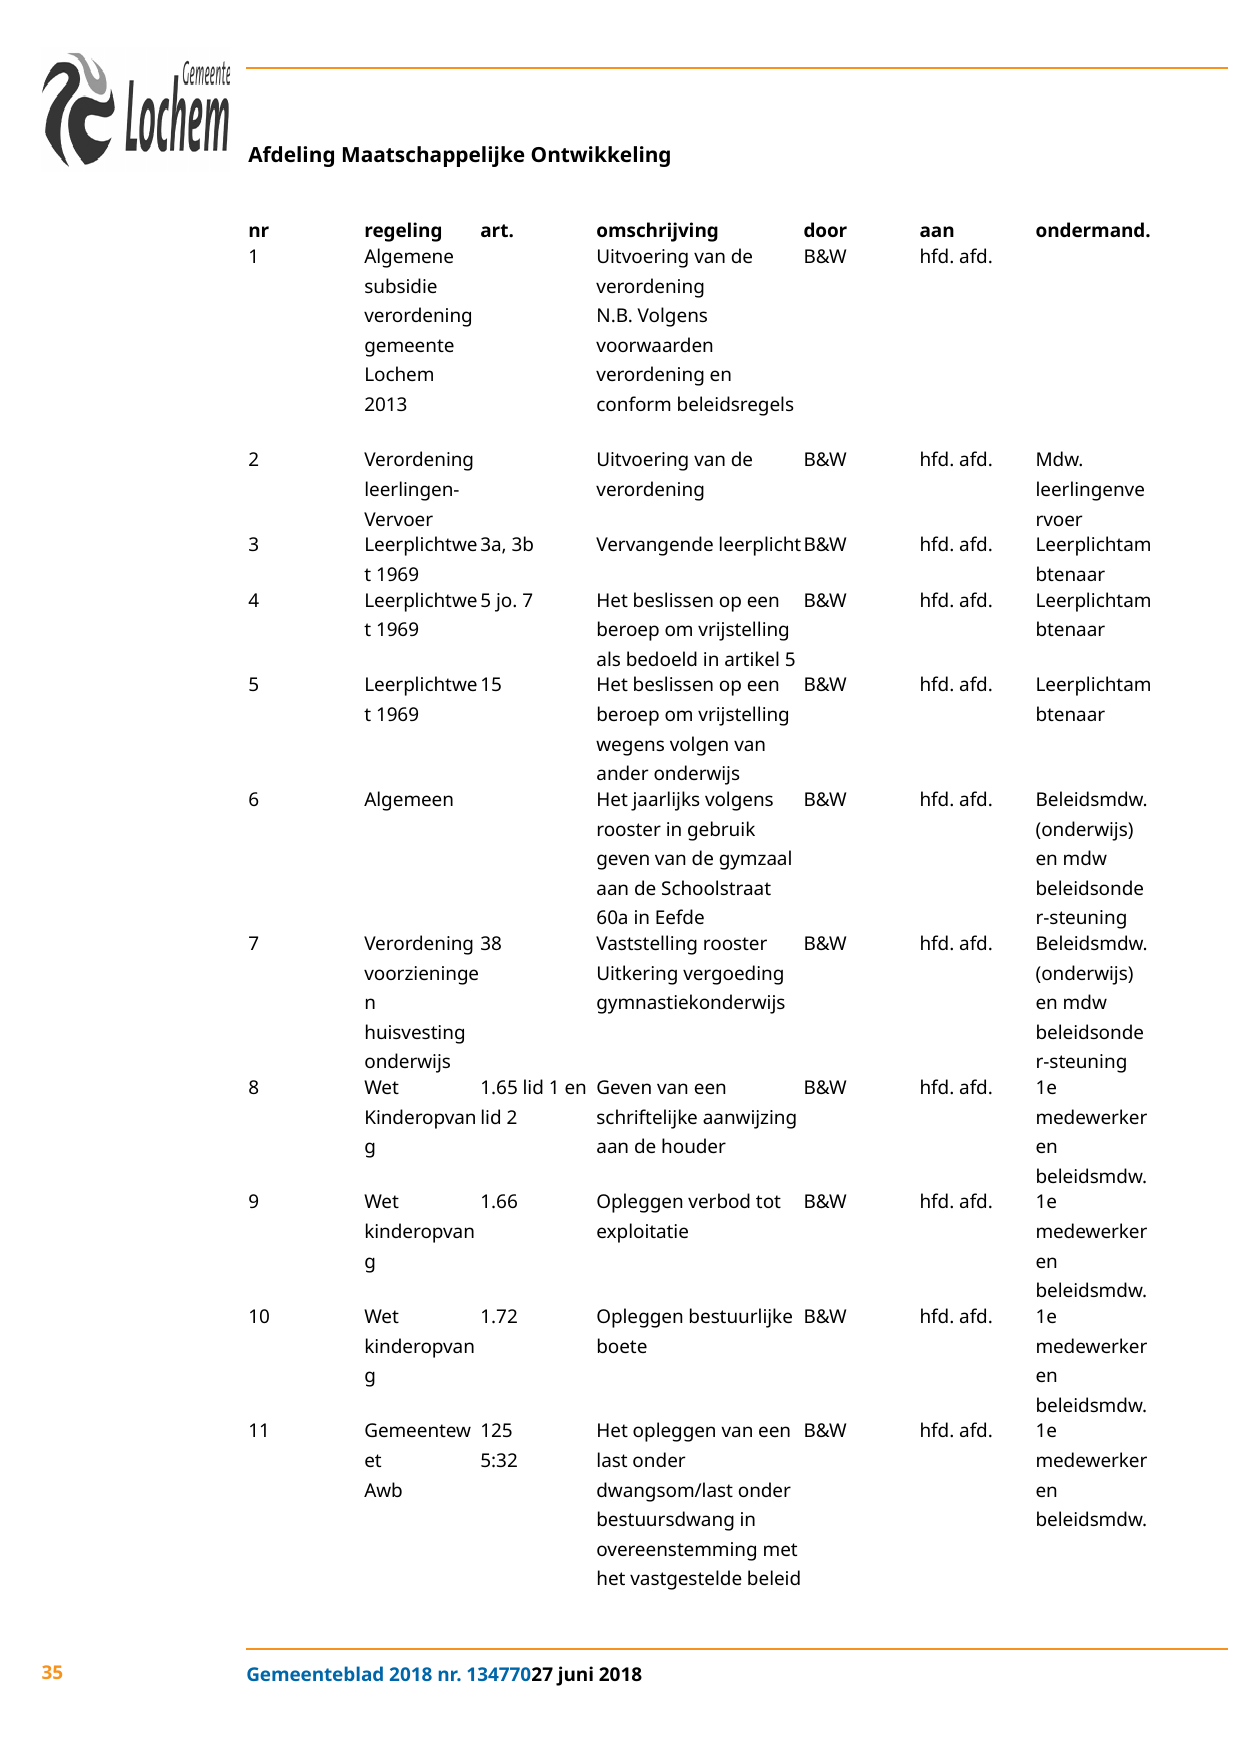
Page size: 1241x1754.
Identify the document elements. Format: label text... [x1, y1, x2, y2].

table_cell 38 [480, 930, 596, 1074]
table_cell Beleidsmdw. (onderwijs) en mdw beleidsonder-steuning [1035, 786, 1152, 930]
table_cell hfd. afd. [919, 587, 1035, 672]
table_cell 3a, 3b [480, 531, 596, 587]
table_cell 10 [248, 1303, 364, 1418]
table_header omschrijving [596, 218, 803, 243]
table_cell 1 [248, 243, 364, 447]
table_cell [1018, 95, 1152, 121]
table_cell 1.72 [480, 1303, 596, 1418]
table_cell Algemeen [364, 786, 480, 930]
table_cell Het jaarlijks volgens rooster in gebruik geven van de gymzaal aan de Schoolstraat 60a in Eefde [596, 786, 803, 930]
table_cell 11 [248, 1418, 364, 1591]
table_cell B&W [803, 1074, 919, 1189]
table_cell Leerplichtambtenaar [1035, 672, 1152, 786]
table_cell B&W [803, 531, 919, 587]
table_cell 4 [248, 587, 364, 672]
table_cell Opleggen verbod tot exploitatie [596, 1189, 803, 1303]
table_cell Wet Kinderopvang [364, 1074, 480, 1189]
table_header nr [248, 218, 364, 243]
table_cell Leerplichtwet 1969 [364, 672, 480, 786]
table_header ondermand. [1035, 218, 1152, 243]
table_cell Vervangende leerplicht [596, 531, 803, 587]
table_cell [480, 243, 596, 447]
table_cell Wet kinderopvang [364, 1189, 480, 1303]
table_cell 5 [248, 672, 364, 786]
table_cell 125 5:32 [480, 1418, 596, 1591]
table_cell [648, 95, 885, 121]
table_cell Uitvoering van de verordening N.B. Volgens voorwaarden verordening en conform beleidsregels [596, 243, 803, 447]
table_cell B&W [803, 930, 919, 1074]
table_cell Het beslissen op een beroep om vrijstelling als bedoeld in artikel 5 [596, 587, 803, 672]
table_cell hfd. afd. [919, 930, 1035, 1074]
table_cell Beleidsmdw.(onderwijs) en mdw beleidsonder-steuning [1035, 930, 1152, 1074]
table_cell [514, 95, 648, 121]
table_cell 2 [248, 447, 364, 531]
table_cell hfd. afd. [919, 786, 1035, 930]
table_cell B&W [803, 786, 919, 930]
table_cell hfd. afd. [919, 1303, 1035, 1418]
table_cell Mdw. leerlingenvervoer [1035, 447, 1152, 531]
table_header regeling [364, 218, 480, 243]
table_cell 8 [248, 1074, 364, 1189]
table_cell Uitvoering van de verordening [596, 447, 803, 531]
table_header art. [480, 218, 596, 243]
table_cell Leerplichtambtenaar [1035, 531, 1152, 587]
table_cell Vaststelling rooster Uitkering vergoeding gymnastiekonderwijs [596, 930, 803, 1074]
text Afdeling Maatschappelijke Ontwikkeling [248, 140, 1152, 168]
table_cell 1e medewerker en beleidsmdw. [1035, 1418, 1152, 1591]
table_cell B&W [803, 1418, 919, 1591]
table_cell B&W [803, 1303, 919, 1418]
table_cell hfd. afd. [919, 1418, 1035, 1591]
table_header aan [919, 218, 1035, 243]
table_cell 1e medewerker en beleidsmdw. [1035, 1303, 1152, 1418]
table_cell B&W [803, 1189, 919, 1303]
table_cell hfd. afd. [919, 1189, 1035, 1303]
table_cell [480, 786, 596, 930]
table_cell 1.65 lid 1 en lid 2 [480, 1074, 596, 1189]
table_cell Geven van een schriftelijke aanwijzing aan de houder [596, 1074, 803, 1189]
table_cell 3 [248, 531, 364, 587]
table_cell 1.66 [480, 1189, 596, 1303]
table_cell Leerplichtwet 1969 [364, 531, 480, 587]
table_cell 6 [248, 786, 364, 930]
table_cell [1035, 243, 1152, 447]
table_cell Opleggen bestuurlijke boete [596, 1303, 803, 1418]
table_cell hfd. afd. [919, 1074, 1035, 1189]
table_cell Algemene subsidie verordening gemeente Lochem 2013 [364, 243, 480, 447]
table_cell hfd. afd. [919, 531, 1035, 587]
table_cell 15 [480, 672, 596, 786]
table_cell [480, 447, 596, 531]
picture [41, 47, 231, 172]
table_cell Wet kinderopvang [364, 1303, 480, 1418]
table_cell Het beslissen op een beroep om vrijstelling wegens volgen van ander onderwijs [596, 672, 803, 786]
table_cell B&W [803, 587, 919, 672]
table_cell hfd. afd. [919, 672, 1035, 786]
table_cell 1e medewerker en beleidsmdw. [1035, 1189, 1152, 1303]
table_cell Verordening voorzieningen huisvesting onderwijs [364, 930, 480, 1074]
table_cell [248, 95, 381, 121]
table_cell Verordening leerlingen- Vervoer [364, 447, 480, 531]
table_cell B&W [803, 447, 919, 531]
table_cell Gemeentewet Awb [364, 1418, 480, 1591]
table_cell Het opleggen van een last onder dwangsom/last onder bestuursdwang in overeenstemming met het vastgestelde beleid [596, 1418, 803, 1591]
table_cell [885, 95, 1018, 121]
table_cell 9 [248, 1189, 364, 1303]
table_cell Leerplichtambtenaar [1035, 587, 1152, 672]
table_cell hfd. afd. [919, 447, 1035, 531]
table_cell B&W [803, 243, 919, 447]
table_cell 5 jo. 7 [480, 587, 596, 672]
table_cell 7 [248, 930, 364, 1074]
table_header door [803, 218, 919, 243]
table_cell B&W [803, 672, 919, 786]
table_cell 1e medewerker en beleidsmdw. [1035, 1074, 1152, 1189]
table_cell hfd. afd. [919, 243, 1035, 447]
table_cell Leerplichtwet 1969 [364, 587, 480, 672]
table_cell [381, 95, 514, 121]
